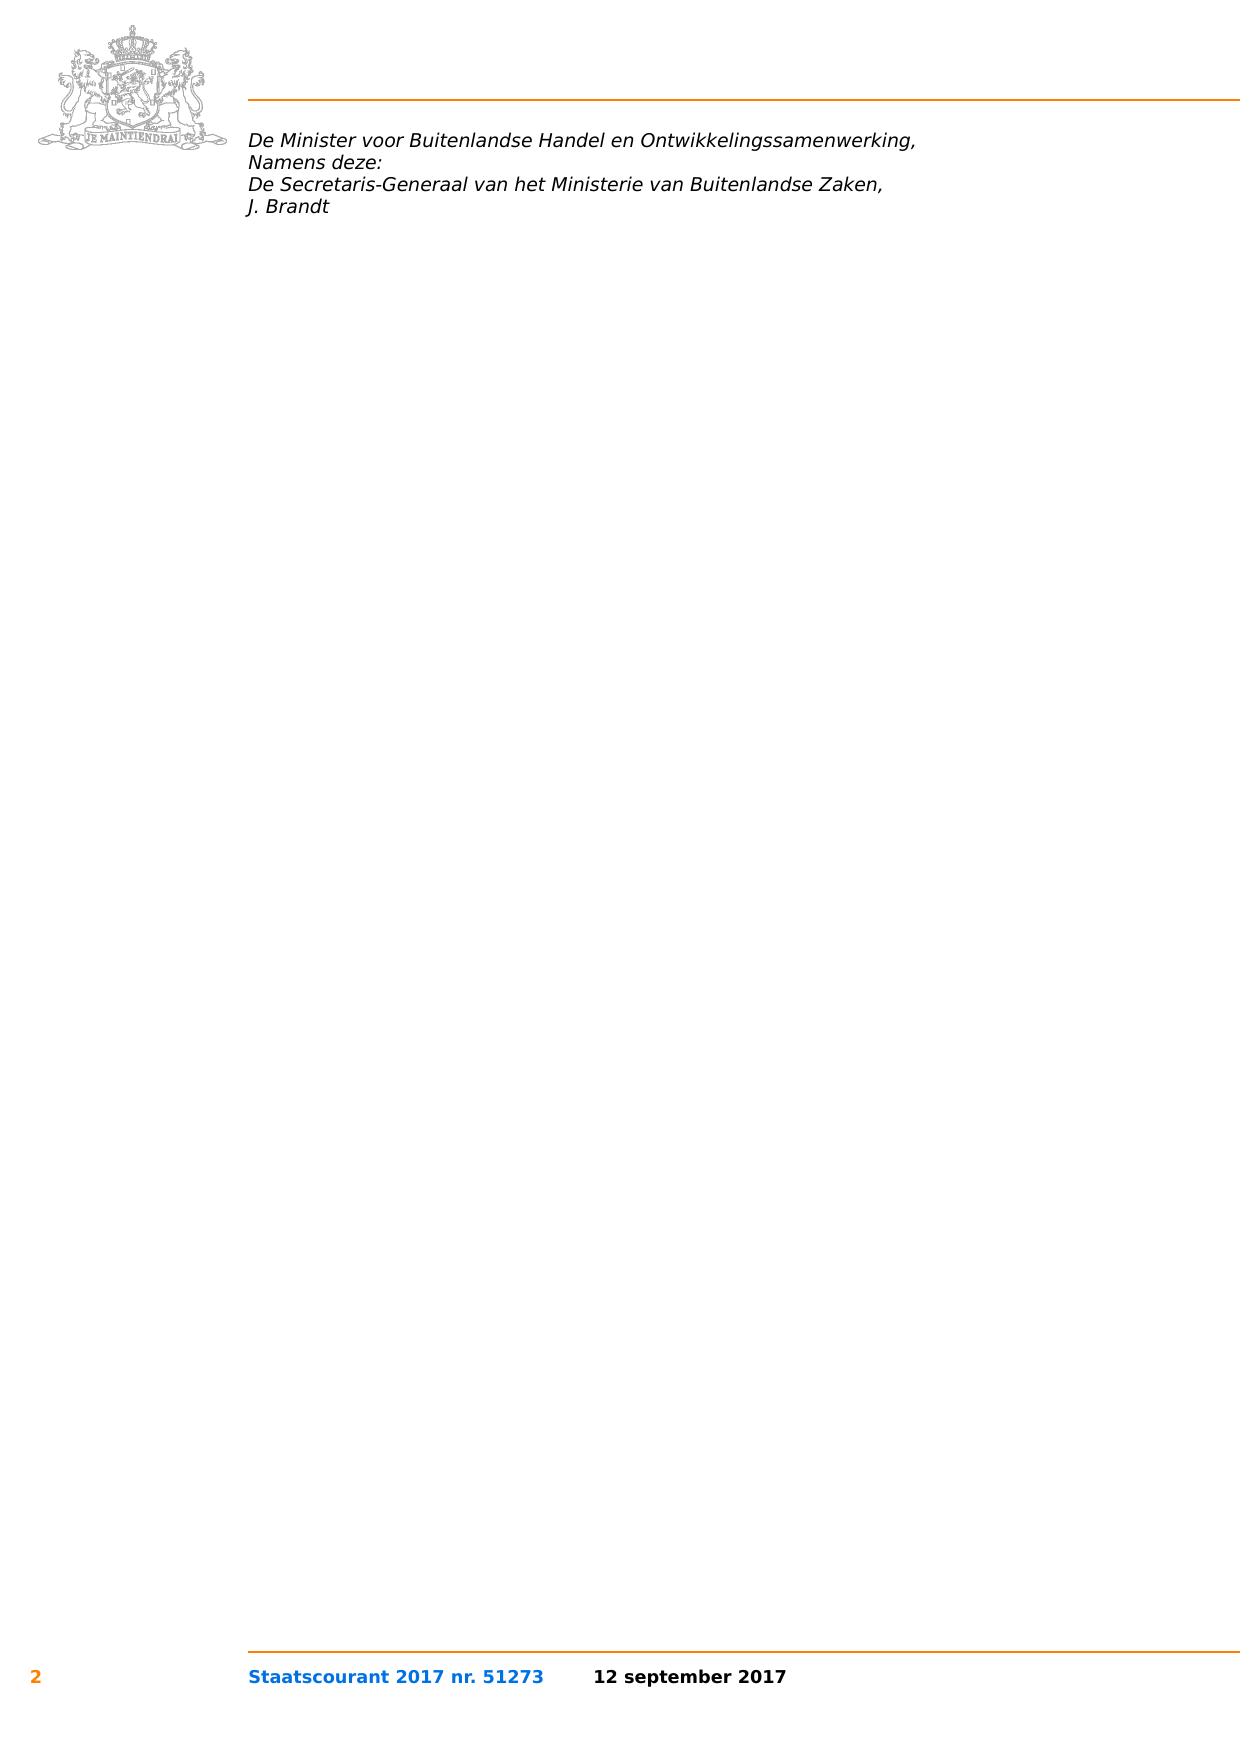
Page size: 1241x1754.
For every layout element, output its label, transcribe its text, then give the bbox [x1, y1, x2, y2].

picture [38, 25, 227, 150]
text De Minister voor Buitenlandse Handel en Ontwikkelingssamenwerking, Namens deze: De Secretaris-Generaal van het Ministerie van Buitenlandse Zaken, J. Brandt [248, 130, 1163, 218]
